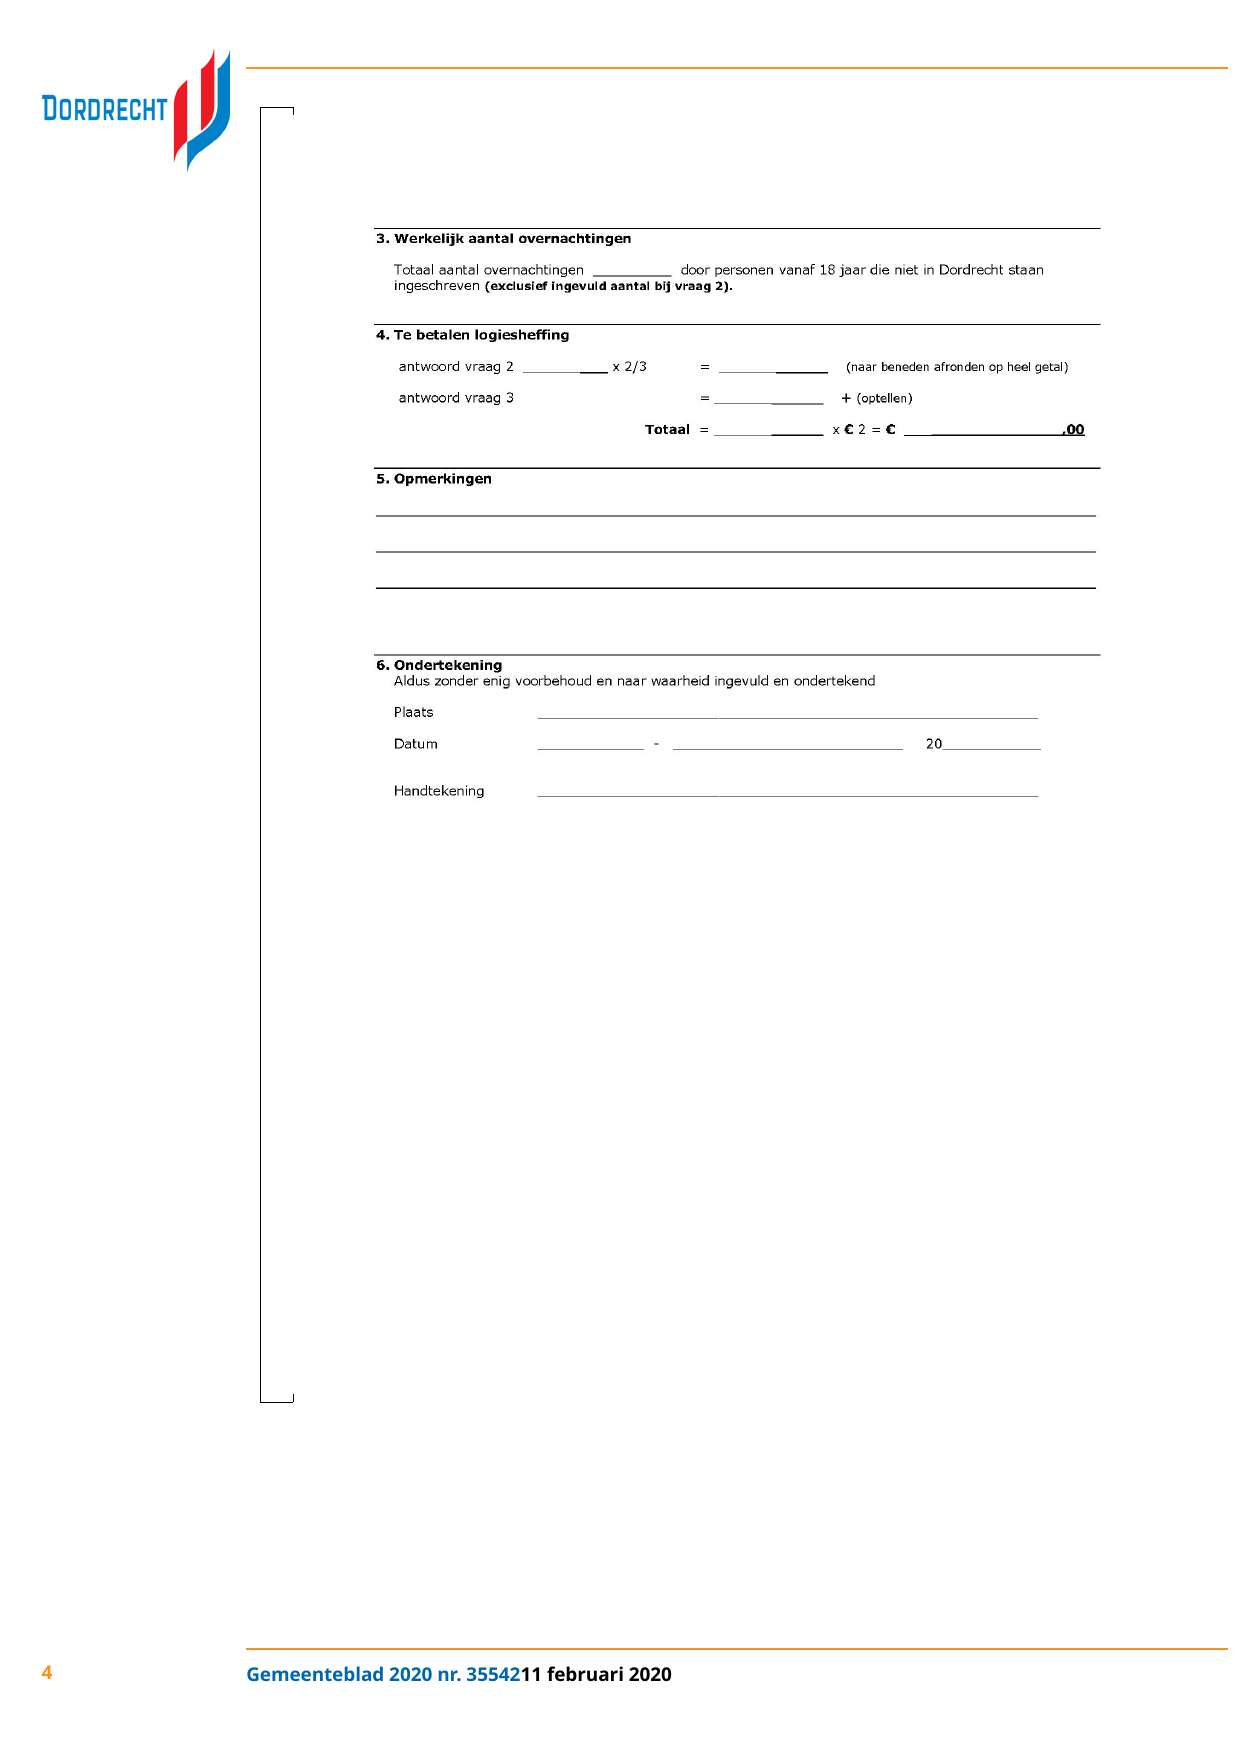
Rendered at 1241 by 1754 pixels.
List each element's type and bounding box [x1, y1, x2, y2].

picture [268, 115, 1173, 1394]
picture [41, 47, 231, 172]
